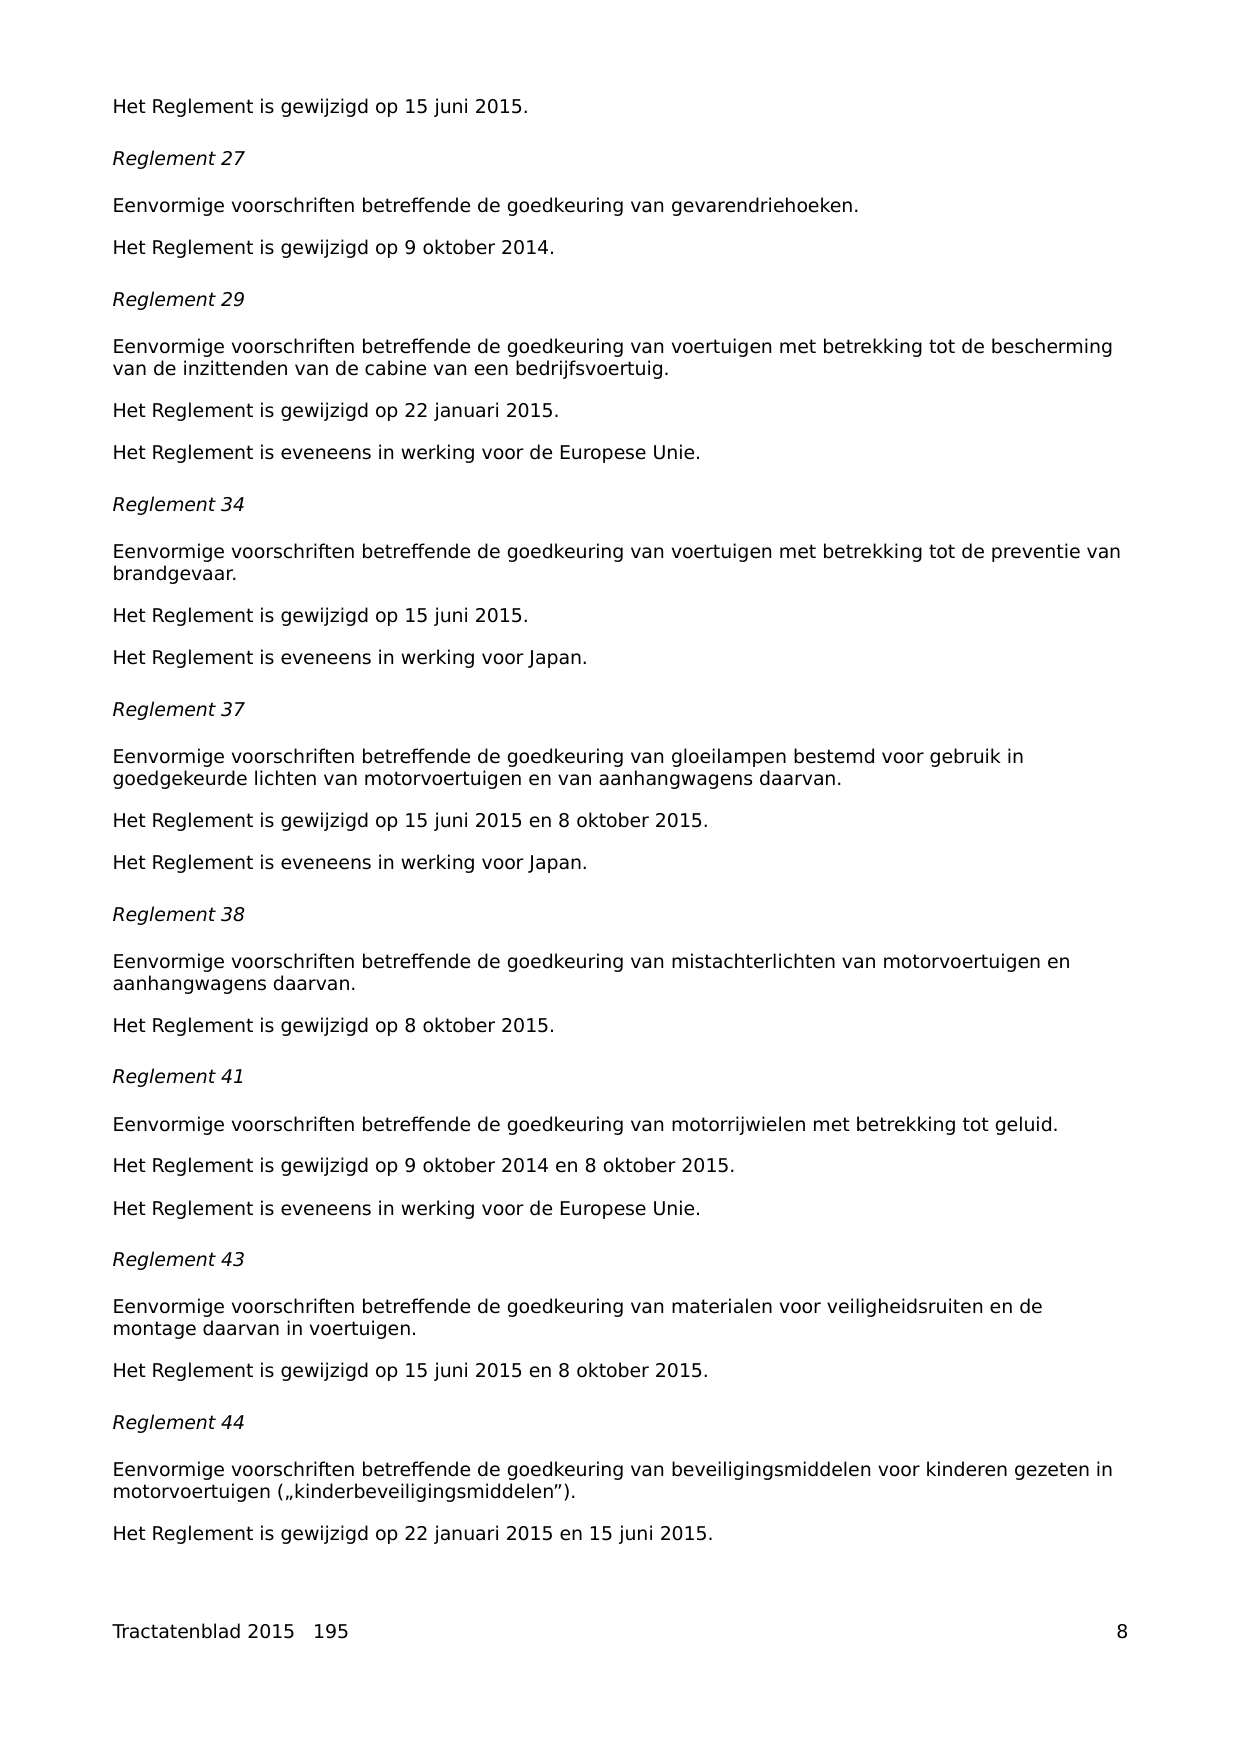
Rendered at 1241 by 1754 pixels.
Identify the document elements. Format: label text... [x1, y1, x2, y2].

text Eenvormige voorschriften betreffende de goedkeuring van voertuigen met betrekking tot de preventie van brandgevaar. [112, 541, 1128, 585]
text Het Reglement is gewijzigd op 15 juni 2015 en 8 oktober 2015. [112, 809, 1128, 832]
text Eenvormige voorschriften betreffende de goedkeuring van gevarendriehoeken. [112, 195, 1128, 217]
text Het Reglement is gewijzigd op 8 oktober 2015. [112, 1014, 1128, 1036]
text Eenvormige voorschriften betreffende de goedkeuring van mistachterlichten van motorvoertuigen en aanhangwagens daarvan. [112, 951, 1128, 994]
text Het Reglement is gewijzigd op 15 juni 2015. [112, 96, 1128, 118]
text Eenvormige voorschriften betreffende de goedkeuring van beveiligingsmiddelen voor kinderen gezeten in motorvoertuigen („kinderbeveiligingsmiddelen”). [112, 1459, 1128, 1503]
subtitle Reglement 27 [112, 148, 1128, 170]
text Het Reglement is eveneens in werking voor de Europese Unie. [112, 1197, 1128, 1219]
text Het Reglement is eveneens in werking voor Japan. [112, 852, 1128, 873]
text Het Reglement is gewijzigd op 15 juni 2015 en 8 oktober 2015. [112, 1360, 1128, 1382]
text Eenvormige voorschriften betreffende de goedkeuring van voertuigen met betrekking tot de bescherming van de inzittenden van de cabine van een bedrijfsvoertuig. [112, 336, 1128, 380]
text Het Reglement is gewijzigd op 9 oktober 2014. [112, 237, 1128, 259]
text Eenvormige voorschriften betreffende de goedkeuring van motorrijwielen met betrekking tot geluid. [112, 1113, 1128, 1135]
text Het Reglement is gewijzigd op 9 oktober 2014 en 8 oktober 2015. [112, 1155, 1128, 1177]
text Eenvormige voorschriften betreffende de goedkeuring van gloeilampen bestemd voor gebruik in goedgekeurde lichten van motorvoertuigen en van aanhangwagens daarvan. [112, 746, 1128, 789]
subtitle Reglement 29 [112, 289, 1128, 311]
text Het Reglement is eveneens in werking voor de Europese Unie. [112, 442, 1128, 464]
text Het Reglement is gewijzigd op 15 juni 2015. [112, 605, 1128, 627]
subtitle Reglement 38 [112, 903, 1128, 926]
text Het Reglement is eveneens in werking voor Japan. [112, 647, 1128, 669]
text Het Reglement is gewijzigd op 22 januari 2015 en 15 juni 2015. [112, 1523, 1128, 1545]
subtitle Reglement 44 [112, 1412, 1128, 1434]
text Het Reglement is gewijzigd op 22 januari 2015. [112, 400, 1128, 422]
text Eenvormige voorschriften betreffende de goedkeuring van materialen voor veiligheidsruiten en de montage daarvan in voertuigen. [112, 1296, 1128, 1340]
subtitle Reglement 43 [112, 1249, 1128, 1271]
subtitle Reglement 41 [112, 1066, 1128, 1088]
subtitle Reglement 34 [112, 494, 1128, 516]
subtitle Reglement 37 [112, 699, 1128, 721]
